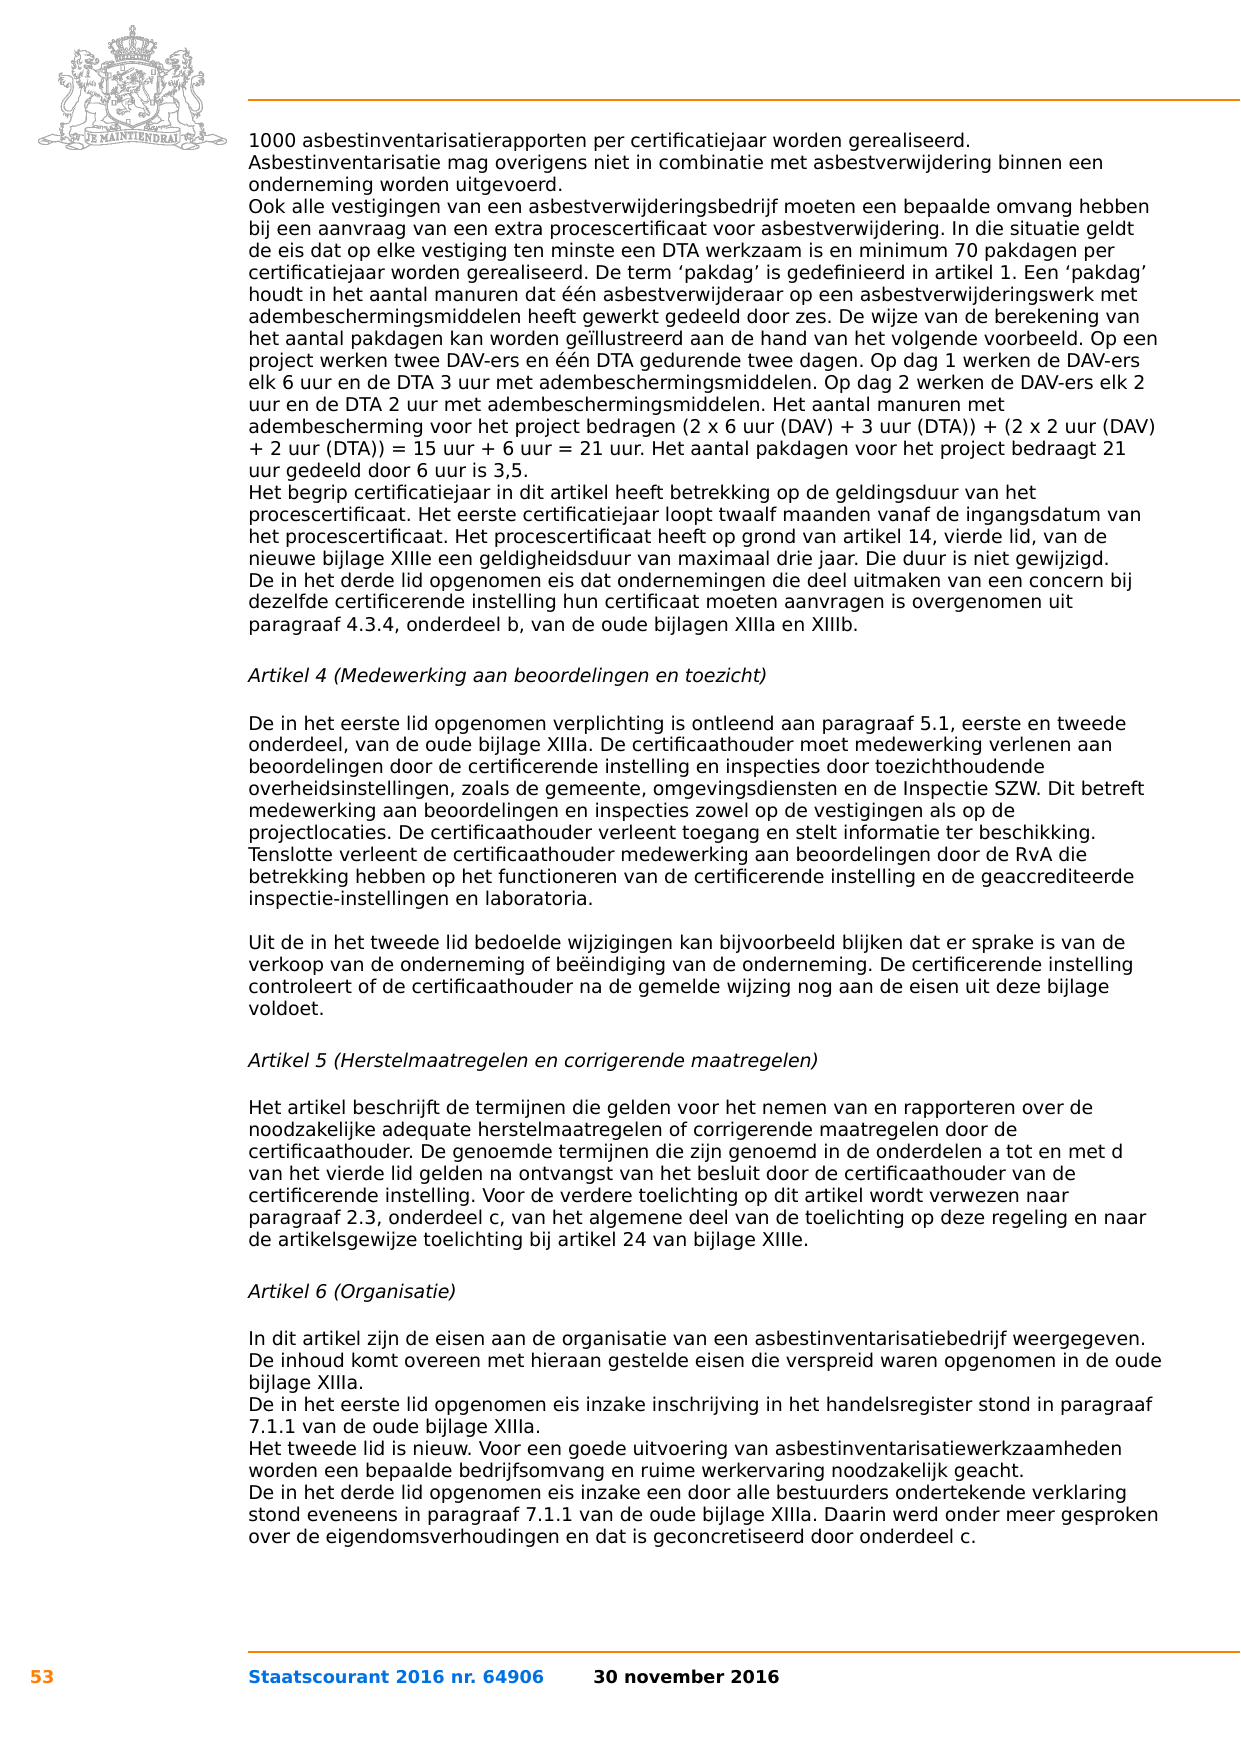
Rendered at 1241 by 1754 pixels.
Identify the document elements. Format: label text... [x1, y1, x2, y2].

text De in het eerste lid opgenomen verplichting is ontleend aan paragraaf 5.1, eerste en tweede onderdeel, van de oude bijlage XIIIa. De certificaathouder moet medewerking verlenen aan beoordelingen door de certificerende instelling en inspecties door toezichthoudende overheidsinstellingen, zoals de gemeente, omgevingsdiensten en de Inspectie SZW. Dit betreft medewerking aan beoordelingen en inspecties zowel op de vestigingen als op de projectlocaties. De certificaathouder verleent toegang en stelt informatie ter beschikking. Tenslotte verleent de certificaathouder medewerking aan beoordelingen door de RvA die betrekking hebben op het functioneren van de certificerende instelling en de geaccrediteerde inspectie-instellingen en laboratoria. [248, 712, 1163, 910]
text Het begrip certificatiejaar in dit artikel heeft betrekking op de geldingsduur van het procescertificaat. Het eerste certificatiejaar loopt twaalf maanden vanaf de ingangsdatum van het procescertificaat. Het procescertificaat heeft op grond van artikel 14, vierde lid, van de nieuwe bijlage XIIIe een geldigheidsduur van maximaal drie jaar. Die duur is niet gewijzigd. [248, 482, 1163, 569]
text De in het derde lid opgenomen eis inzake een door alle bestuurders ondertekende verklaring stond eveneens in paragraaf 7.1.1 van de oude bijlage XIIIa. Daarin werd onder meer gesproken over de eigendomsverhoudingen en dat is geconcretiseerd door onderdeel c. [248, 1482, 1163, 1548]
subtitle Artikel 5 (Herstelmaatregelen en corrigerende maatregelen) [248, 1050, 1163, 1072]
text Ook alle vestigingen van een asbestverwijderingsbedrijf moeten een bepaalde omvang hebben bij een aanvraag van een extra procescertificaat voor asbestverwijdering. In die situatie geldt de eis dat op elke vestiging ten minste een DTA werkzaam is en minimum 70 pakdagen per certificatiejaar worden gerealiseerd. De term ‘pakdag’ is gedefinieerd in artikel 1. Een ‘pakdag’ houdt in het aantal manuren dat één asbestverwijderaar op een asbestverwijderingswerk met adembeschermingsmiddelen heeft gewerkt gedeeld door zes. De wijze van de berekening van het aantal pakdagen kan worden geïllustreerd aan de hand van het volgende voorbeeld. Op een project werken twee DAV-ers en één DTA gedurende twee dagen. Op dag 1 werken de DAV-ers elk 6 uur en de DTA 3 uur met adembeschermingsmiddelen. Op dag 2 werken de DAV-ers elk 2 uur en de DTA 2 uur met adembeschermingsmiddelen. Het aantal manuren met adembescherming voor het project bedragen (2 x 6 uur (DAV) + 3 uur (DTA)) + (2 x 2 uur (DAV)+ 2 uur (DTA)) = 15 uur + 6 uur = 21 uur. Het aantal pakdagen voor het project bedraagt 21 uur gedeeld door 6 uur is 3,5. [248, 196, 1163, 482]
text In dit artikel zijn de eisen aan de organisatie van een asbestinventarisatiebedrijf weergegeven. De inhoud komt overeen met hieraan gestelde eisen die verspreid waren opgenomen in de oude bijlage XIIIa. [248, 1328, 1163, 1394]
text 1000 asbestinventarisatierapporten per certificatiejaar worden gerealiseerd. Asbestinventarisatie mag overigens niet in combinatie met asbestverwijdering binnen een onderneming worden uitgevoerd. [248, 130, 1163, 196]
text De in het derde lid opgenomen eis dat ondernemingen die deel uitmaken van een concern bij dezelfde certificerende instelling hun certificaat moeten aanvragen is overgenomen uit paragraaf 4.3.4, onderdeel b, van de oude bijlagen XIIIa en XIIIb. [248, 569, 1163, 635]
text De in het eerste lid opgenomen eis inzake inschrijving in het handelsregister stond in paragraaf 7.1.1 van de oude bijlage XIIIa. [248, 1394, 1163, 1438]
text Uit de in het tweede lid bedoelde wijzigingen kan bijvoorbeeld blijken dat er sprake is van de verkoop van de onderneming of beëindiging van de onderneming. De certificerende instelling controleert of de certificaathouder na de gemelde wijzing nog aan de eisen uit deze bijlage voldoet. [248, 932, 1163, 1020]
text Het tweede lid is nieuw. Voor een goede uitvoering van asbestinventarisatiewerkzaamheden worden een bepaalde bedrijfsomvang en ruime werkervaring noodzakelijk geacht. [248, 1438, 1163, 1482]
subtitle Artikel 4 (Medewerking aan beoordelingen en toezicht) [248, 665, 1163, 687]
text Het artikel beschrijft de termijnen die gelden voor het nemen van en rapporteren over de noodzakelijke adequate herstelmaatregelen of corrigerende maatregelen door de certificaathouder. De genoemde termijnen die zijn genoemd in de onderdelen a tot en met d van het vierde lid gelden na ontvangst van het besluit door de certificaathouder van de certificerende instelling. Voor de verdere toelichting op dit artikel wordt verwezen naar paragraaf 2.3, onderdeel c, van het algemene deel van de toelichting op deze regeling en naar de artikelsgewijze toelichting bij artikel 24 van bijlage XIIIe. [248, 1097, 1163, 1251]
picture [38, 25, 227, 150]
subtitle Artikel 6 (Organisatie) [248, 1281, 1163, 1303]
